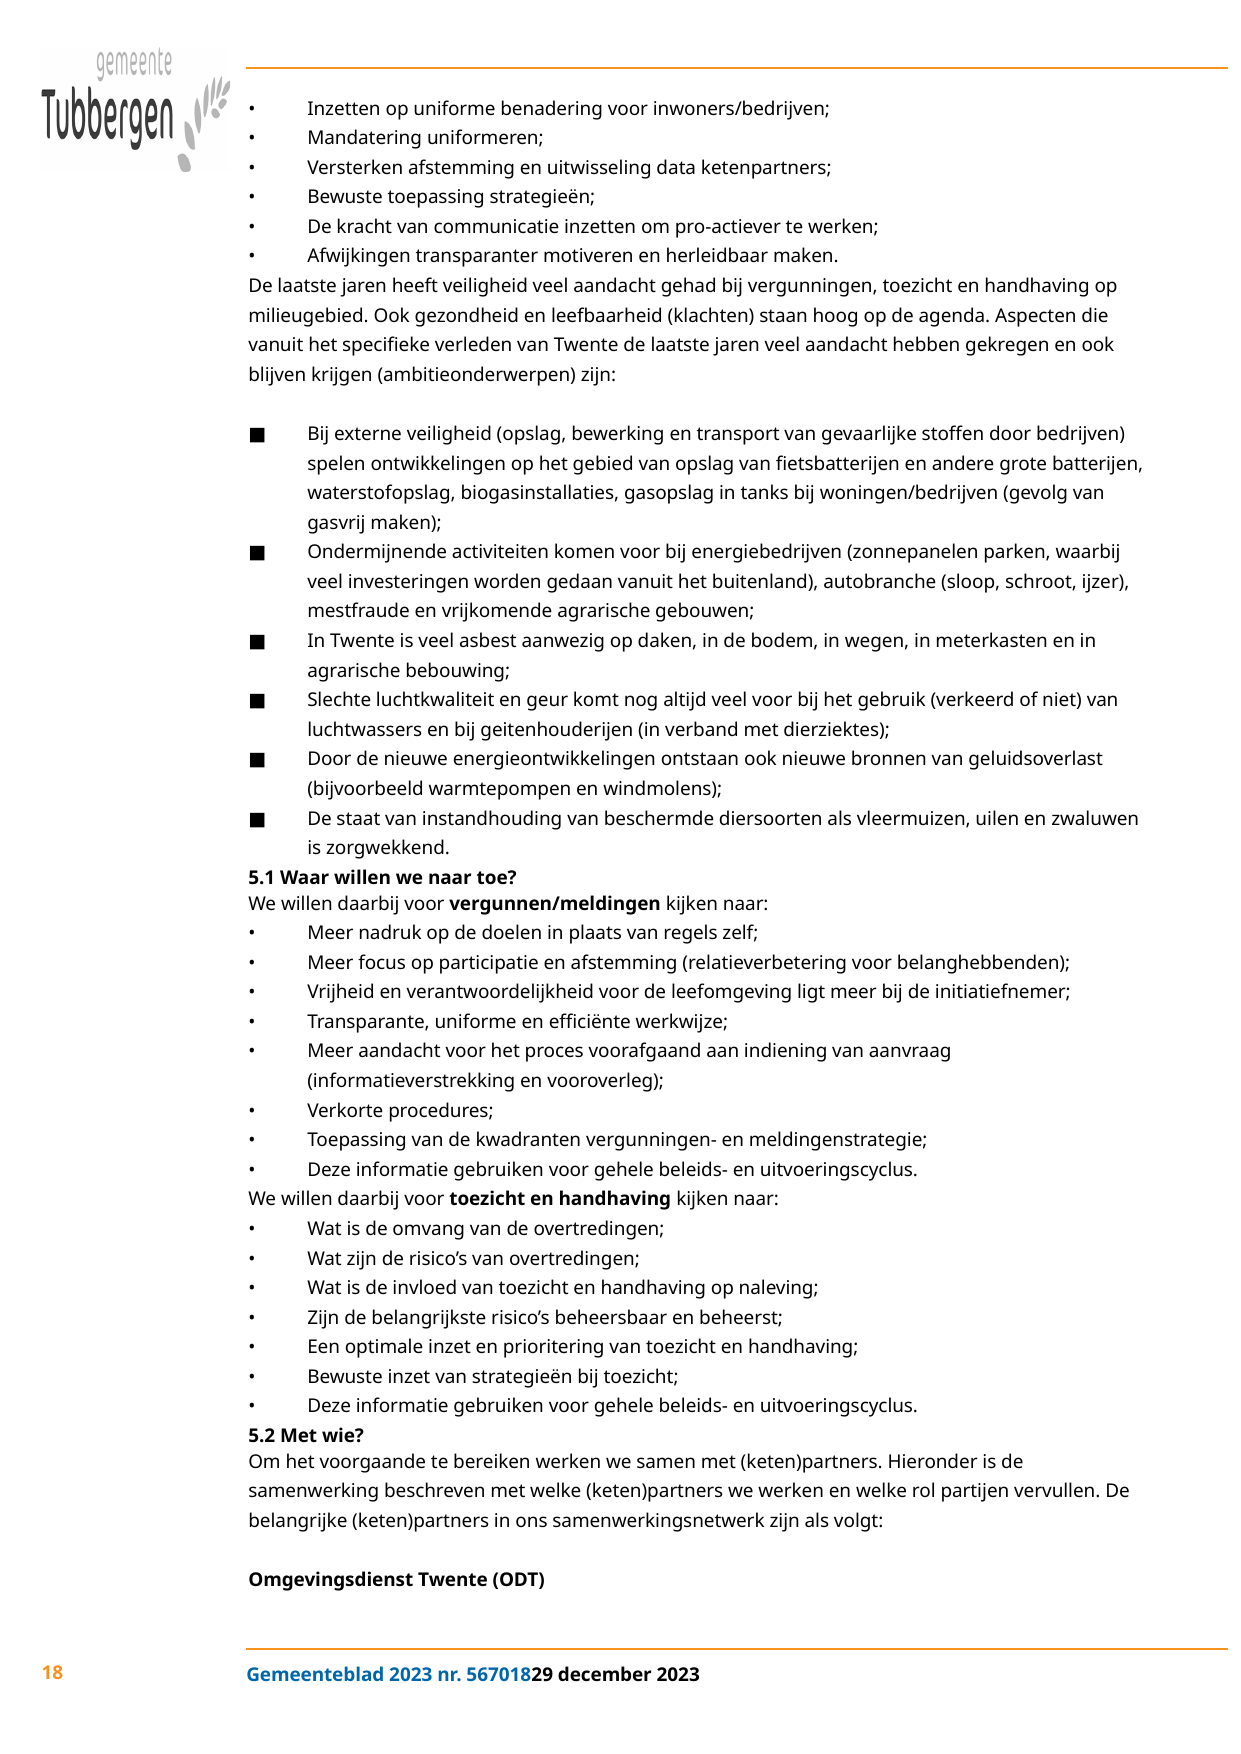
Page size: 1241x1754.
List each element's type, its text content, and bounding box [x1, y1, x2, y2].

list Deze informatie gebruiken voor gehele beleids- en uitvoeringscyclus. [248, 1393, 1152, 1418]
list Afwijkingen transparanter motiveren en herleidbaar maken. [248, 243, 1152, 268]
picture [41, 47, 231, 172]
list Wat zijn de risico’s van overtredingen; [248, 1245, 1152, 1270]
list Deze informatie gebruiken voor gehele beleids- en uitvoeringscyclus. [248, 1156, 1152, 1182]
text Om het voorgaande te bereiken werken we samen met (keten)partners. Hieronder is de samenwerking beschreven met welke (keten)partners we werken en welke rol partijen vervullen. De belangrijke (keten)partners in ons samenwerkingsnetwerk zijn als volgt: [248, 1448, 1152, 1533]
list Toepassing van de kwadranten vergunningen- en meldingenstrategie; [248, 1126, 1152, 1152]
list Transparante, uniforme en efficiënte werkwijze; [248, 1008, 1152, 1034]
list Inzetten op uniforme benadering voor inwoners/bedrijven; [248, 95, 1152, 121]
text De laatste jaren heeft veiligheid veel aandacht gehad bij vergunningen, toezicht en handhaving op milieugebied. Ook gezondheid en leefbaarheid (klachten) staan hoog op de agenda. Aspecten die vanuit het specifieke verleden van Twente de laatste jaren veel aandacht hebben gekregen en ook blijven krijgen (ambitieonderwerpen) zijn: [248, 272, 1152, 387]
list Bij externe veiligheid (opslag, bewerking en transport van gevaarlijke stoffen door bedrijven) spelen ontwikkelingen op het gebied van opslag van fietsbatterijen en andere grote batterijen, waterstofopslag, biogasinstallaties, gasopslag in tanks bij woningen/bedrijven (gevolg van gasvrij maken); [248, 420, 1152, 535]
text We willen daarbij voor vergunnen/meldingen kijken naar: [248, 890, 1152, 915]
list Meer aandacht voor het proces voorafgaand aan indiening van aanvraag (informatieverstrekking en vooroverleg); [248, 1038, 1152, 1093]
text We willen daarbij voor toezicht en handhaving kijken naar: [248, 1186, 1152, 1211]
list Wat is de invloed van toezicht en handhaving op naleving; [248, 1274, 1152, 1300]
list Zijn de belangrijkste risico’s beheersbaar en beheerst; [248, 1304, 1152, 1329]
list Verkorte procedures; [248, 1097, 1152, 1122]
list Bewuste toepassing strategieën; [248, 183, 1152, 209]
list Vrijheid en verantwoordelijkheid voor de leefomgeving ligt meer bij de initiatiefnemer; [248, 978, 1152, 1004]
text 5.1 Waar willen we naar toe? [248, 864, 1152, 890]
list Meer nadruk op de doelen in plaats van regels zelf; [248, 919, 1152, 945]
list De staat van instandhouding van beschermde diersoorten als vleermuizen, uilen en zwaluwen is zorgwekkend. [248, 805, 1152, 860]
list Meer focus op participatie en afstemming (relatieverbetering voor belanghebbenden); [248, 949, 1152, 974]
list Versterken afstemming en uitwisseling data ketenpartners; [248, 154, 1152, 180]
list Slechte luchtkwaliteit en geur komt nog altijd veel voor bij het gebruik (verkeerd of niet) van luchtwassers en bij geitenhouderijen (in verband met dierziektes); [248, 686, 1152, 742]
list Ondermijnende activiteiten komen voor bij energiebedrijven (zonnepanelen parken, waarbij veel investeringen worden gedaan vanuit het buitenland), autobranche (sloop, schroot, ijzer), mestfraude en vrijkomende agrarische gebouwen; [248, 538, 1152, 623]
list Mandatering uniformeren; [248, 124, 1152, 150]
text 5.2 Met wie? [248, 1422, 1152, 1448]
list Door de nieuwe energieontwikkelingen ontstaan ook nieuwe bronnen van geluidsoverlast (bijvoorbeeld warmtepompen en windmolens); [248, 746, 1152, 801]
list Wat is de omvang van de overtredingen; [248, 1215, 1152, 1241]
list Een optimale inzet en prioritering van toezicht en handhaving; [248, 1333, 1152, 1359]
list De kracht van communicatie inzetten om pro-actiever te werken; [248, 213, 1152, 239]
list In Twente is veel asbest aanwezig op daken, in de bodem, in wegen, in meterkasten en in agrarische bebouwing; [248, 627, 1152, 683]
list Bewuste inzet van strategieën bij toezicht; [248, 1363, 1152, 1389]
text Omgevingsdienst Twente (ODT) [248, 1566, 1152, 1592]
